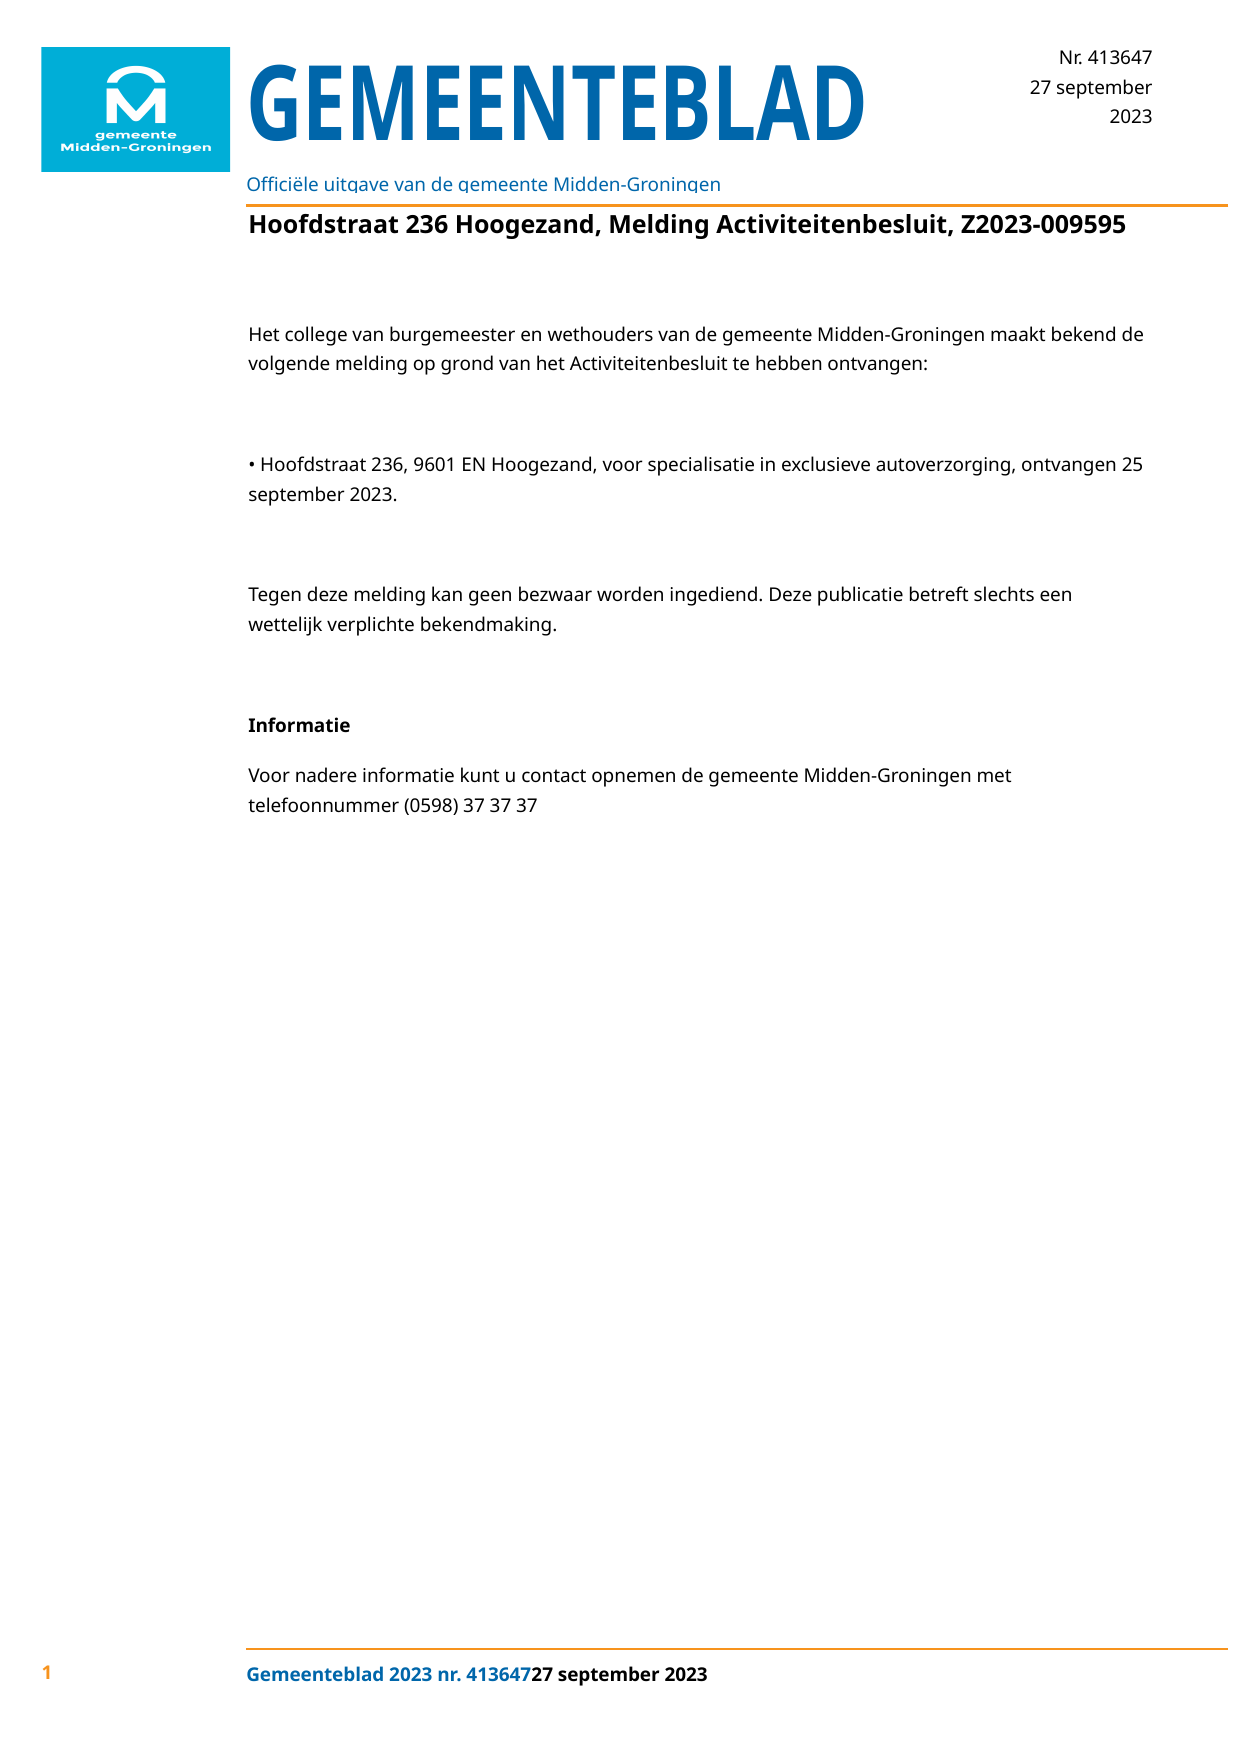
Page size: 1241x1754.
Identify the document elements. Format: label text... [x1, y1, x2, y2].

text Voor nadere informatie kunt u contact opnemen de gemeente Midden-Groningen met telefoonnummer (0598) 37 37 37 [248, 762, 1152, 818]
text Informatie [248, 712, 1152, 738]
picture [107, 89, 165, 122]
text • Hoofdstraat 236, 9601 EN Hoogezand, voor specialisatie in exclusieve autoverzorging, ontvangen 25 september 2023. [248, 451, 1152, 506]
picture [184, 146, 190, 153]
picture [108, 66, 164, 82]
text Hoofdstraat 236 Hoogezand, Melding Activiteitenbesluit, Z2023-009595 [248, 207, 1152, 241]
text Tegen deze melding kan geen bezwaar worden ingediend. Deze publicatie betreft slechts een wettelijk verplichte bekendmaking. [248, 582, 1152, 637]
text Het college van burgemeester en wethouders van de gemeente Midden-Groningen maakt bekend de volgende melding op grond van het Activiteitenbesluit te hebben ontvangen: [248, 321, 1152, 376]
